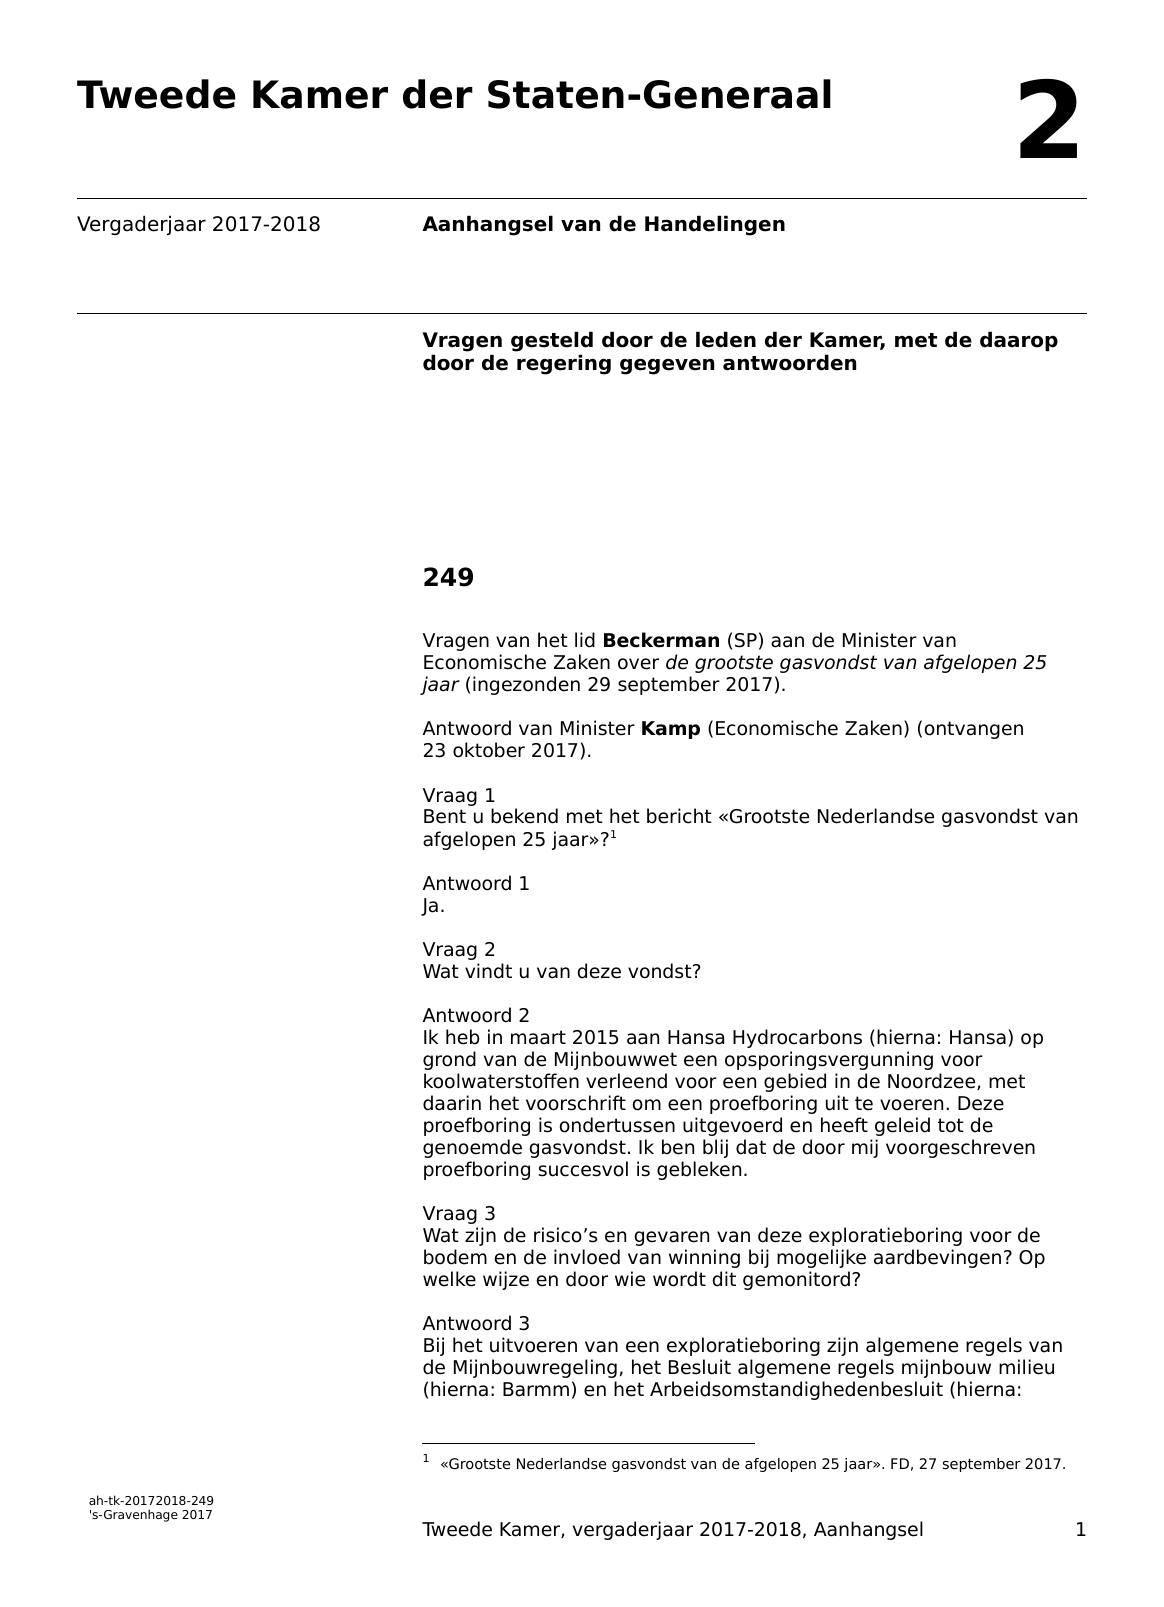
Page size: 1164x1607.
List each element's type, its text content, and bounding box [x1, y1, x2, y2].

text Antwoord 1 [422, 873, 1087, 894]
text Bij het uitvoeren van een exploratieboring zijn algemene regels van de Mijnbouwregeling, het Besluit algemene regels mijnbouw milieu (hierna: Barmm) en het Arbeidsomstandighedenbesluit (hierna: [422, 1335, 1087, 1401]
text Wat vindt u van deze vondst? [422, 961, 1087, 983]
text 's-Gravenhage 2017 [88, 1508, 323, 1522]
text Antwoord 2 [422, 1005, 1087, 1027]
text Wat zijn de risico’s en gevaren van deze exploratieboring voor de bodem en de invloed van winning bij mogelijke aardbevingen? Op welke wijze en door wie wordt dit gemonitord? [422, 1225, 1087, 1291]
table_cell Vergaderjaar 2017-2018 [77, 199, 422, 313]
table_cell [77, 314, 422, 375]
text Vragen van het lid Beckerman (SP) aan de Minister van Economische Zaken over de grootste gasvondst van afgelopen 25 jaar (ingezonden 29 september 2017). [422, 630, 1087, 696]
text Antwoord van Minister Kamp (Economische Zaken) (ontvangen 23 oktober 2017). [422, 718, 1087, 762]
table_cell Vragen gesteld door de leden der Kamer, met de daarop door de regering gegeven antwoorden [422, 314, 1087, 375]
table_cell Aanhangsel van de Handelingen [422, 199, 1087, 313]
text Vraag 2 [422, 939, 1087, 961]
text ah-tk-20172018-249 [88, 1494, 323, 1508]
table_header 2 [886, 59, 1087, 198]
text «Grootste Nederlandse gasvondst van de afgelopen 25 jaar». FD, 27 september 2017. [422, 1452, 1087, 1474]
table_header Tweede Kamer der Staten-Generaal [77, 59, 886, 198]
text 249 [422, 563, 1087, 592]
text Antwoord 3 [422, 1313, 1087, 1335]
text Ja. [422, 894, 1087, 917]
text Ik heb in maart 2015 aan Hansa Hydrocarbons (hierna: Hansa) op grond van de Mijnbouwwet een opsporingsvergunning voor koolwaterstoffen verleend voor een gebied in de Noordzee, met daarin het voorschrift om een proefboring uit te voeren. Deze proefboring is ondertussen uitgevoerd en heeft geleid tot de genoemde gasvondst. Ik ben blij dat de door mij voorgeschreven proefboring succesvol is gebleken. [422, 1027, 1087, 1181]
text Bent u bekend met het bericht «Grootste Nederlandse gasvondst van afgelopen 25 jaar»? [422, 806, 1087, 850]
text Vraag 1 [422, 784, 1087, 806]
text Vraag 3 [422, 1203, 1087, 1225]
